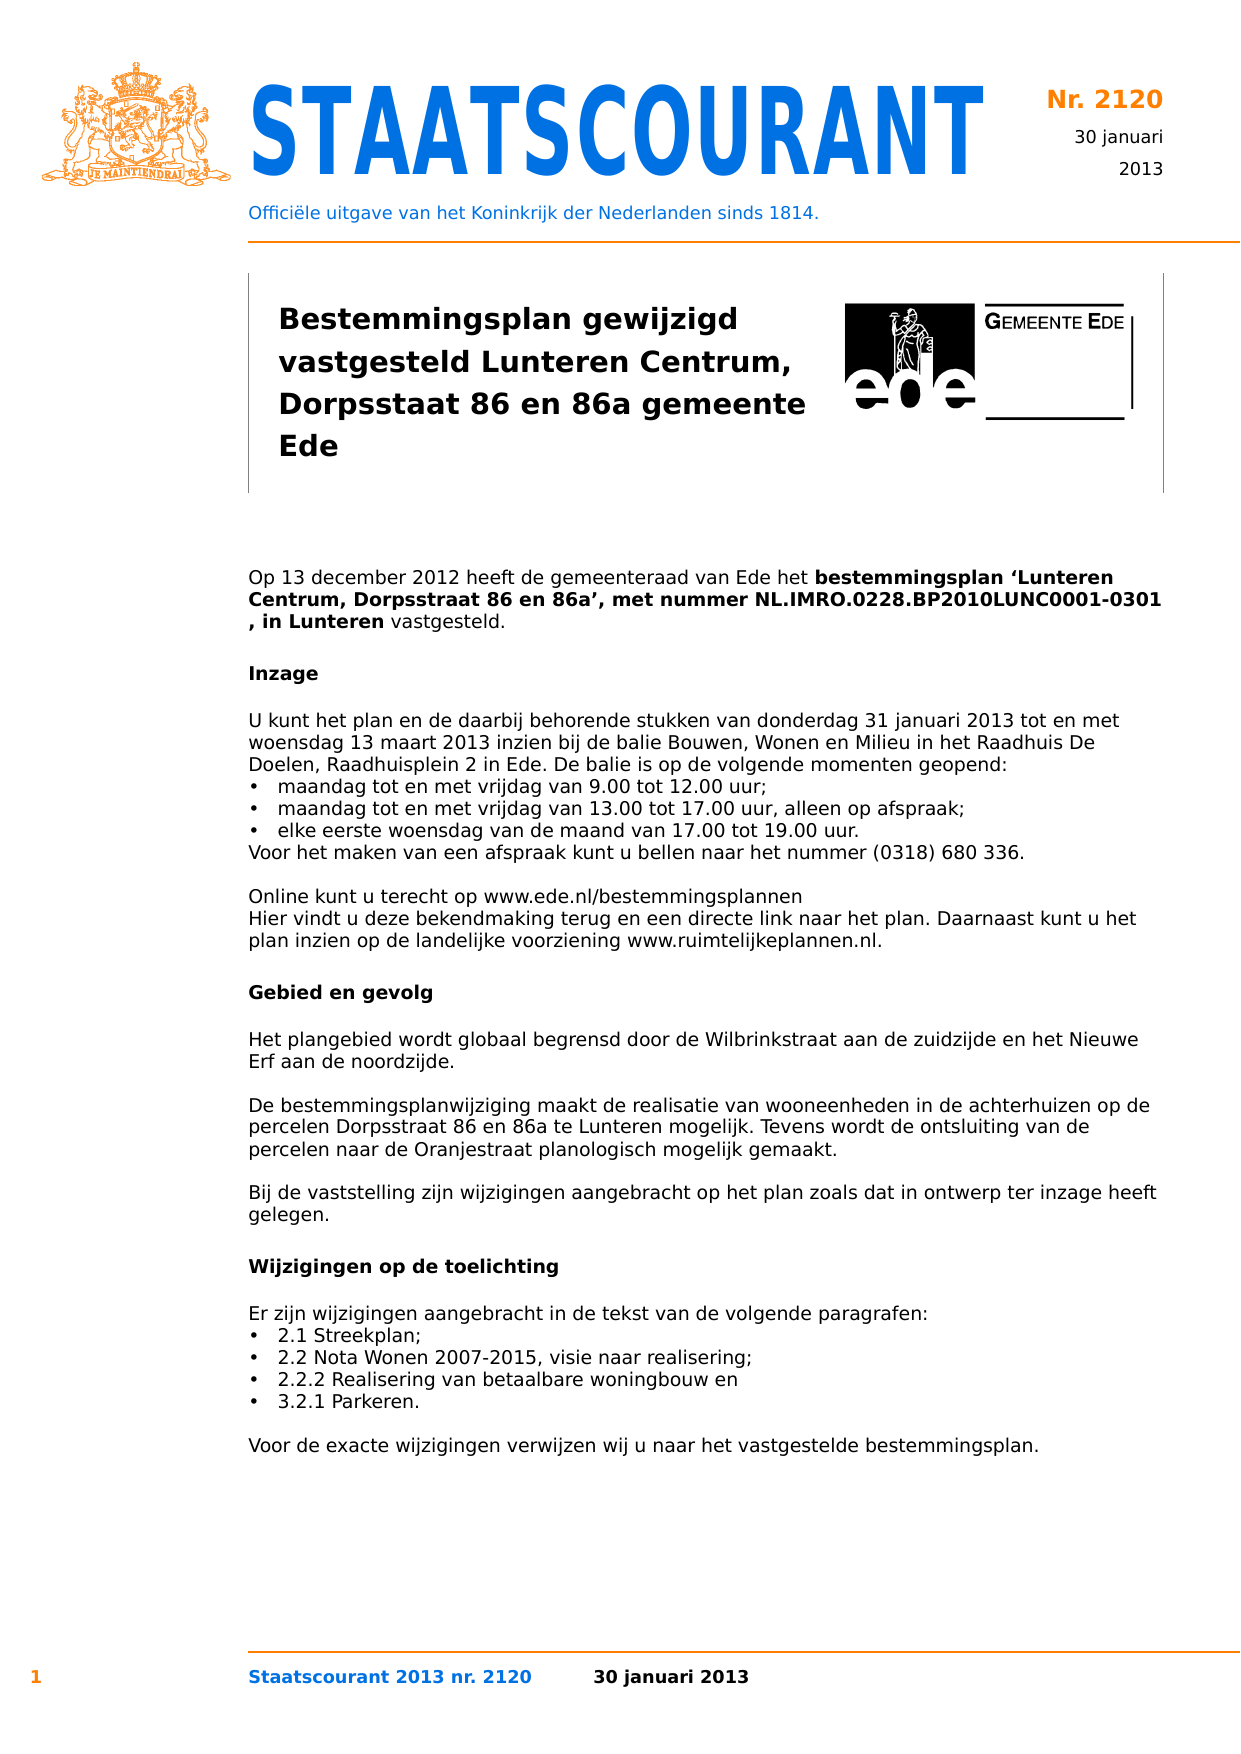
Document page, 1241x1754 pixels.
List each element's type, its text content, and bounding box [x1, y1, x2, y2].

text Het plangebied wordt globaal begrensd door de Wilbrinkstraat aan de zuidzijde en het Nieuwe Erf aan de noordzijde. [248, 1029, 1163, 1073]
table_cell 2013 [998, 153, 1240, 203]
table_header [25, 62, 248, 241]
text Voor het maken van een afspraak kunt u bellen naar het nummer (0318) 680 336. [248, 842, 1163, 864]
subtitle Wijzigingen op de toelichting [248, 1256, 1163, 1278]
subtitle Inzage [248, 663, 1163, 685]
table_header STAATSCOURANT [248, 62, 998, 203]
text Voor de exacte wijzigingen verwijzen wij u naar het vastgestelde bestemmingsplan. [248, 1435, 1163, 1457]
subtitle Bestemmingsplan gewijzigd vastgesteld Lunteren Centrum, Dorpsstaat 86 en 86a gemeente Ede [249, 273, 1163, 493]
table_cell 30 januari [998, 121, 1240, 153]
picture [844, 302, 1134, 421]
text • 3.2.1 Parkeren. [248, 1391, 1163, 1413]
text • 2.1 Streekplan; [248, 1325, 1163, 1347]
text • elke eerste woensdag van de maand van 17.00 tot 19.00 uur. [248, 820, 1163, 842]
table_cell Officiële uitgave van het Koninkrijk der Nederlanden sinds 1814. [248, 203, 1240, 241]
text Er zijn wijzigingen aangebracht in de tekst van de volgende paragrafen: [248, 1303, 1163, 1325]
text De bestemmingsplanwijziging maakt de realisatie van wooneenheden in de achterhuizen op de percelen Dorpsstraat 86 en 86a te Lunteren mogelijk. Tevens wordt de ontsluiting van de percelen naar de Oranjestraat planologisch mogelijk gemaakt. [248, 1094, 1163, 1160]
text Bij de vaststelling zijn wijzigingen aangebracht op het plan zoals dat in ontwerp ter inzage heeft gelegen. [248, 1182, 1163, 1226]
text • maandag tot en met vrijdag van 9.00 tot 12.00 uur; [248, 776, 1163, 798]
text • 2.2 Nota Wonen 2007-2015, visie naar realisering; [248, 1347, 1163, 1369]
text • 2.2.2 Realisering van betaalbare woningbouw en [248, 1369, 1163, 1391]
text U kunt het plan en de daarbij behorende stukken van donderdag 31 januari 2013 tot en met woensdag 13 maart 2013 inzien bij de balie Bouwen, Wonen en Milieu in het Raadhuis De Doelen, Raadhuisplein 2 in Ede. De balie is op de volgende momenten geopend: [248, 710, 1163, 776]
subtitle Gebied en gevolg [248, 982, 1163, 1004]
table_header Nr. 2120 [998, 62, 1240, 121]
text Op 13 december 2012 heeft de gemeenteraad van Ede het bestemmingsplan ‘Lunteren Centrum, Dorpsstraat 86 en 86a’, met nummer NL.IMRO.0228.BP2010LUNC0001-0301 , in Lunteren vastgesteld. [248, 567, 1163, 633]
text Hier vindt u deze bekendmaking terug en een directe link naar het plan. Daarnaast kunt u het plan inzien op de landelijke voorziening www.ruimtelijkeplannen.nl. [248, 908, 1163, 952]
picture [41, 62, 231, 186]
text Online kunt u terecht op www.ede.nl/bestemmingsplannen [248, 886, 1163, 908]
text • maandag tot en met vrijdag van 13.00 tot 17.00 uur, alleen op afspraak; [248, 798, 1163, 820]
